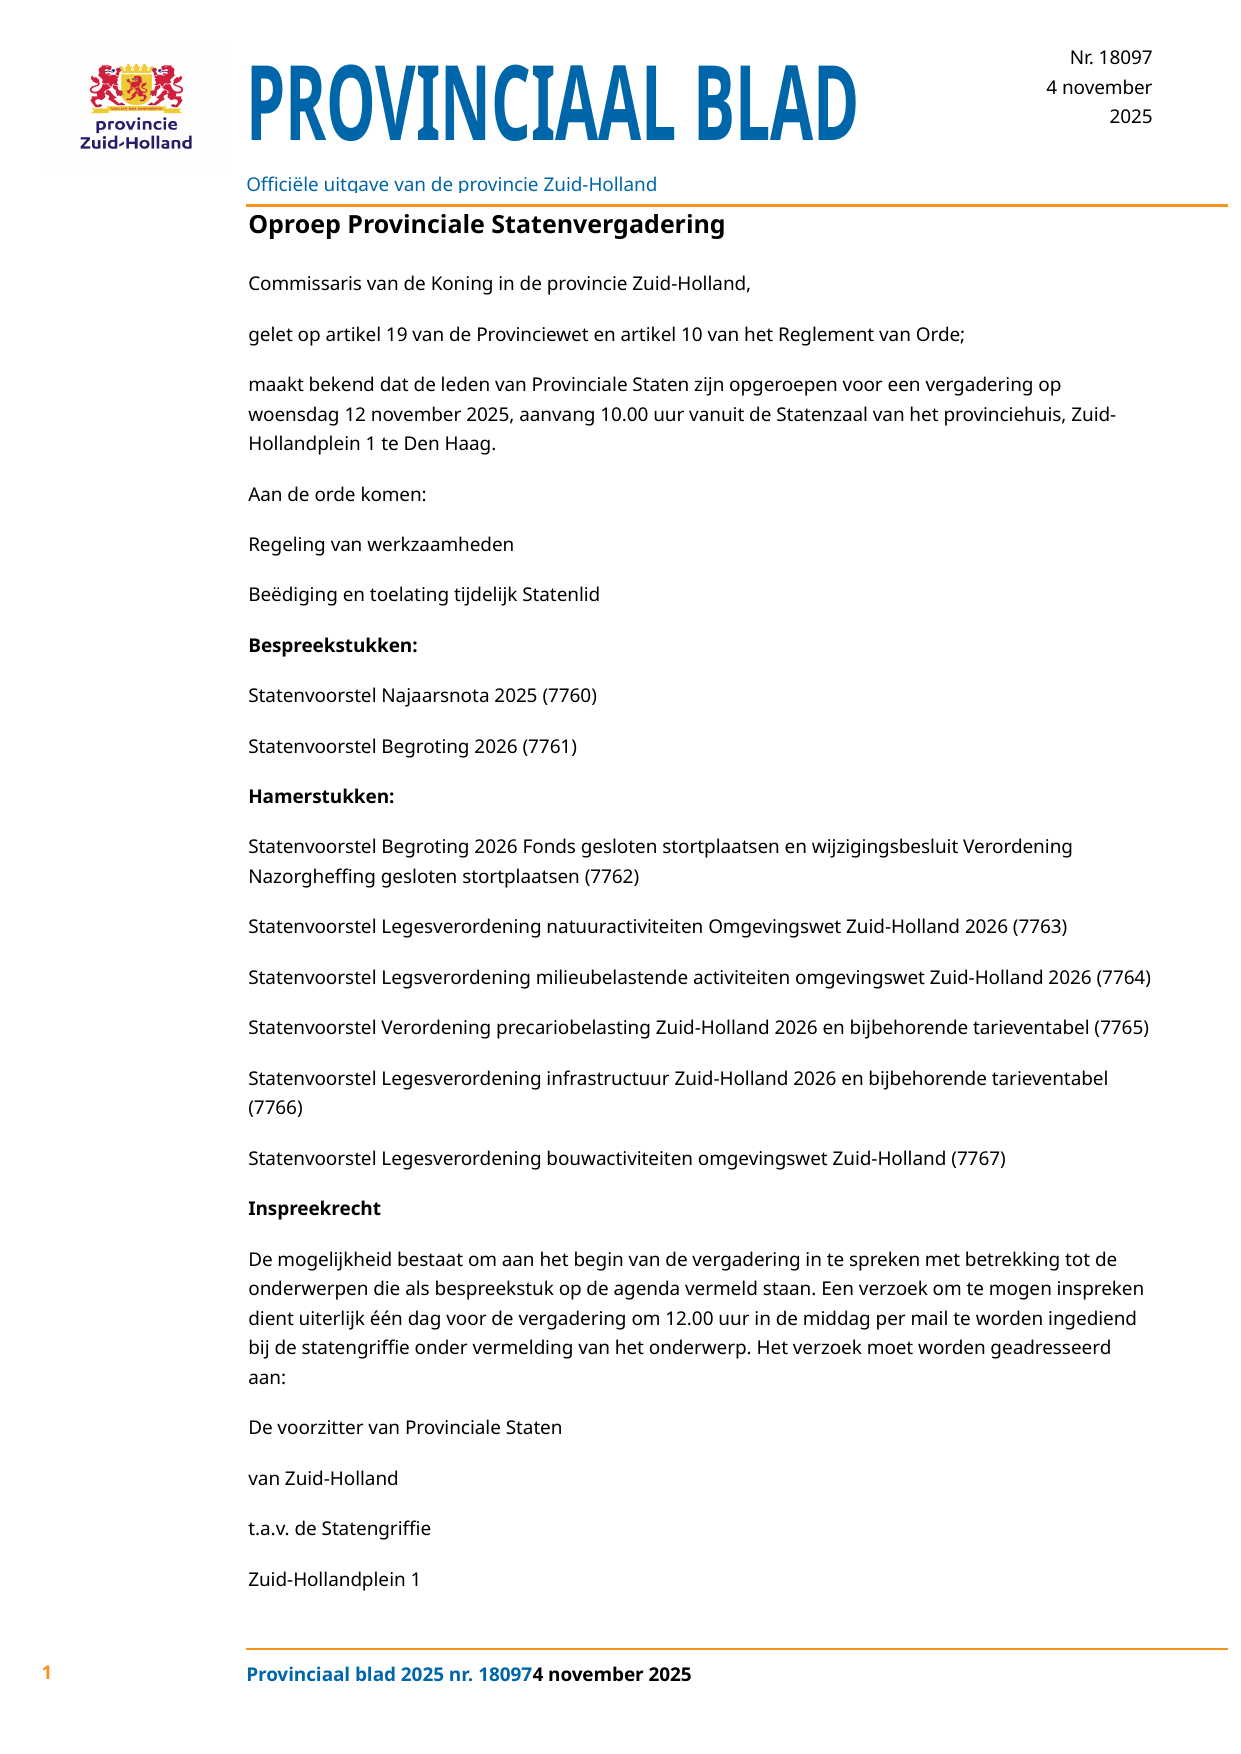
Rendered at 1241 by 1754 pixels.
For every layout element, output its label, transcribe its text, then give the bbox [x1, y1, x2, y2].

text Statenvoorstel Legesverordening natuuractiviteiten Omgevingswet Zuid-Holland 2026 (7763) [248, 914, 1152, 939]
text Regeling van werkzaamheden [248, 531, 1152, 557]
text Commissaris van de Koning in de provincie Zuid-Holland, [248, 270, 1152, 296]
text Bespreekstukken: [248, 632, 1152, 658]
text t.a.v. de Statengriffie [248, 1515, 1152, 1541]
text De voorzitter van Provinciale Staten [248, 1414, 1152, 1440]
text Statenvoorstel Begroting 2026 (7761) [248, 733, 1152, 758]
text Statenvoorstel Legesverordening infrastructuur Zuid-Holland 2026 en bijbehorende tarieventabel (7766) [248, 1065, 1152, 1120]
text Zuid-Hollandplein 1 [248, 1566, 1152, 1591]
text Oproep Provinciale Statenvergadering [248, 207, 1152, 241]
text Statenvoorstel Begroting 2026 Fonds gesloten stortplaatsen en wijzigingsbesluit Verordening Nazorgheffing gesloten stortplaatsen (7762) [248, 834, 1152, 889]
text Aan de orde komen: [248, 481, 1152, 506]
text Beëdiging en toelating tijdelijk Statenlid [248, 582, 1152, 607]
text maakt bekend dat de leden van Provinciale Staten zijn opgeroepen voor een vergadering op woensdag 12 november 2025, aanvang 10.00 uur vanuit de Statenzaal van het provinciehuis, Zuid-Hollandplein 1 te Den Haag. [248, 371, 1152, 456]
text Hamerstukken: [248, 783, 1152, 809]
text Inspreekrecht [248, 1195, 1152, 1221]
text Statenvoorstel Verordening precariobelasting Zuid-Holland 2026 en bijbehorende tarieventabel (7765) [248, 1014, 1152, 1040]
text Statenvoorstel Legsverordening milieubelastende activiteiten omgevingswet Zuid-Holland 2026 (7764) [248, 964, 1152, 990]
text De mogelijkheid bestaat om aan het begin van de vergadering in te spreken met betrekking tot de onderwerpen die als bespreekstuk op de agenda vermeld staan. Een verzoek om te mogen inspreken dient uiterlijk één dag voor de vergadering om 12.00 uur in de middag per mail te worden ingediend bij de statengriffie onder vermelding van het onderwerp. Het verzoek moet worden geadresseerd aan: [248, 1246, 1152, 1390]
text van Zuid-Holland [248, 1465, 1152, 1491]
text Statenvoorstel Legesverordening bouwactiviteiten omgevingswet Zuid-Holland (7767) [248, 1145, 1152, 1171]
text Statenvoorstel Najaarsnota 2025 (7760) [248, 682, 1152, 708]
picture [41, 47, 231, 172]
text gelet op artikel 19 van de Provinciewet en artikel 10 van het Reglement van Orde; [248, 321, 1152, 346]
